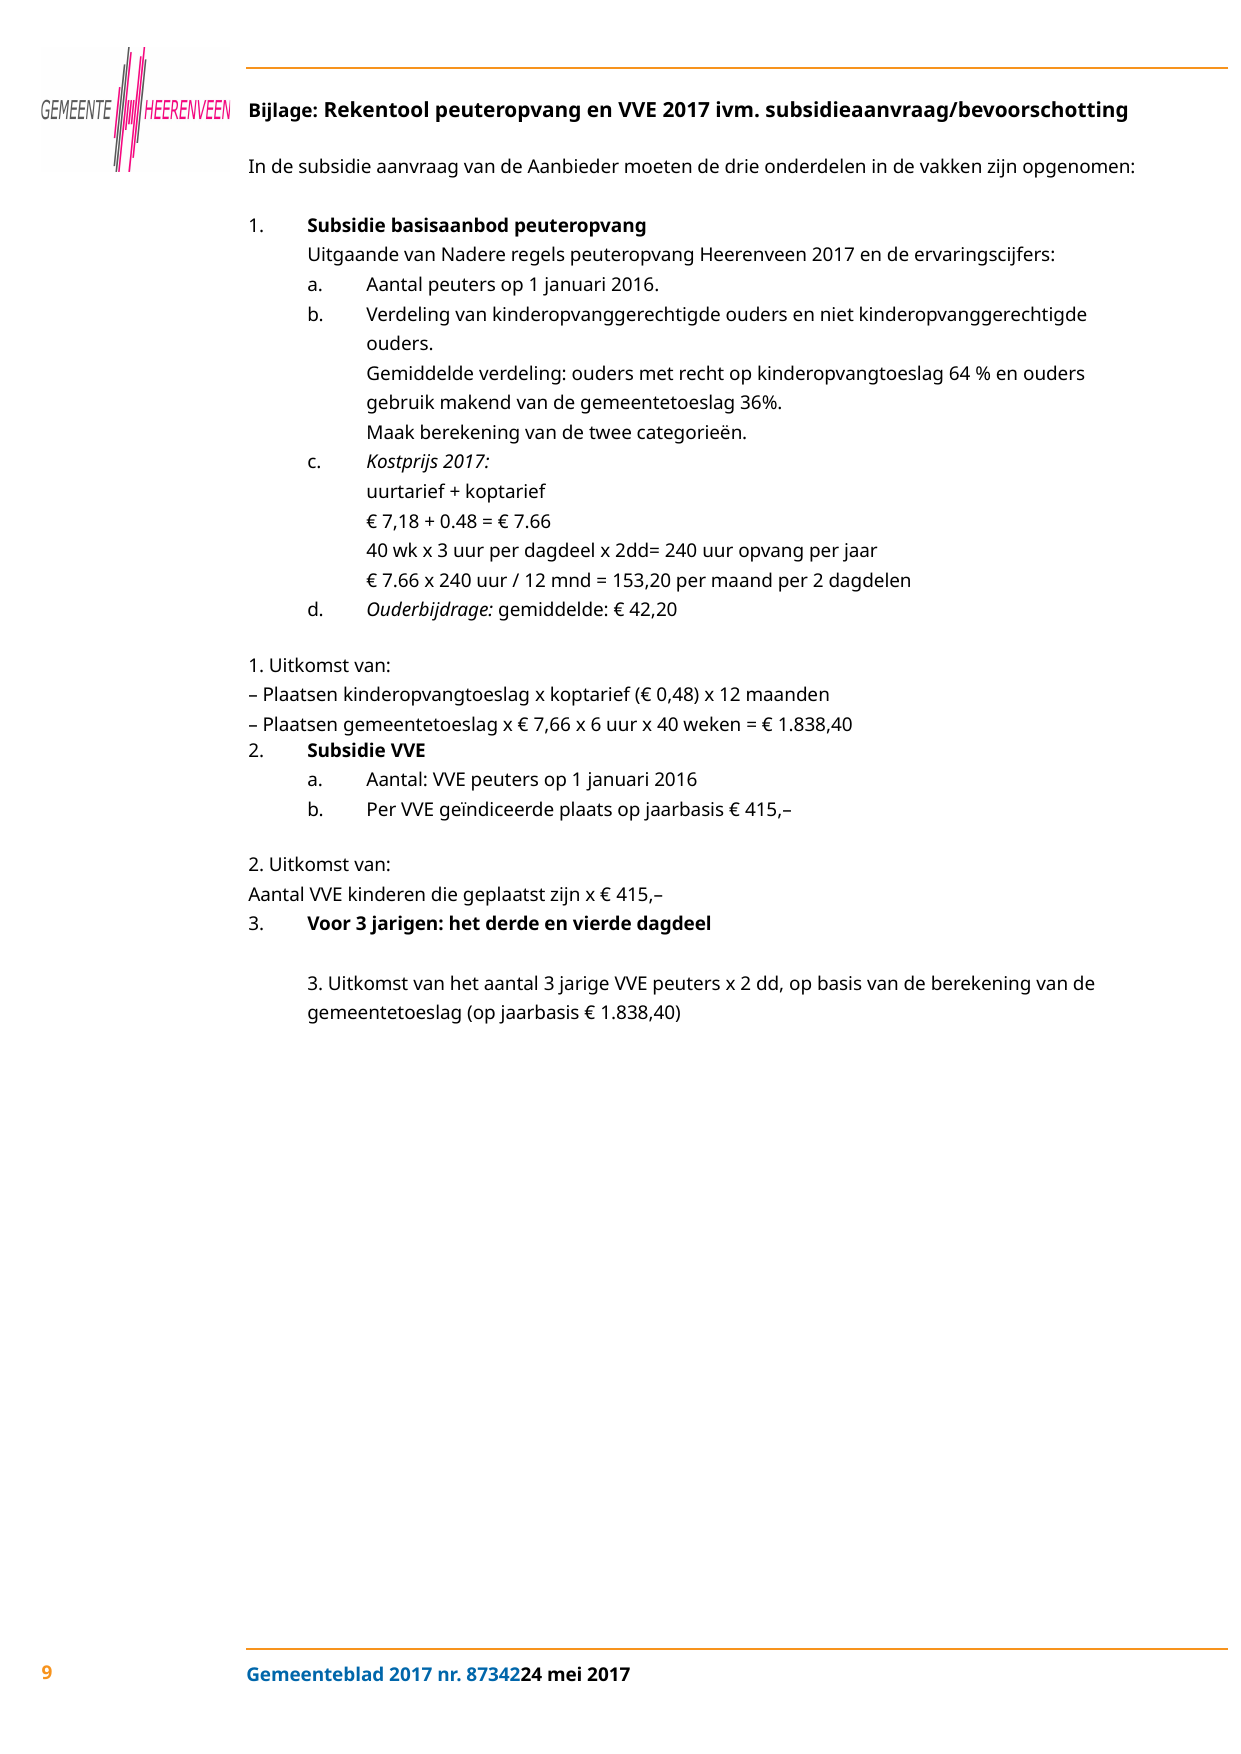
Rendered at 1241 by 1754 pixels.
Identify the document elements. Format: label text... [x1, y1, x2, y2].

list Voor 3 jarigen: het derde en vierde dagdeel [248, 911, 1152, 936]
list Aantal: VVE peuters op 1 januari 2016 [307, 767, 1152, 792]
list Maak berekening van de twee categorieën. [307, 419, 1152, 445]
text In de subsidie aanvraag van de Aanbieder moeten de drie onderdelen in de vakken zijn opgenomen: [248, 153, 1152, 179]
list Subsidie basisaanbod peuteropvang [248, 212, 1152, 238]
table_header 1. Uitkomst van: – Plaatsen kinderopvangtoeslag x koptarief (€ 0,48) x 12 maanden – Plaatsen gemeentetoeslag x € 7,66 x 6 uur x 40 weken = € 1.838,40 [248, 652, 1152, 737]
list Aantal peuters op 1 januari 2016. [307, 271, 1152, 297]
list Kostprijs 2017: [307, 449, 1152, 474]
list € 7,18 + 0.48 = € 7.66 [307, 508, 1152, 534]
text Bijlage: Rekentool peuteropvang en VVE 2017 ivm. subsidieaanvraag/bevoorschotting [248, 95, 1152, 123]
list Per VVE geïndiceerde plaats op jaarbasis € 415,– [307, 796, 1152, 822]
list uurtarief + koptarief [307, 478, 1152, 504]
table_header 2. Uitkomst van: Aantal VVE kinderen die geplaatst zijn x € 415,– [248, 852, 1152, 907]
list € 7.66 x 240 uur / 12 mnd = 153,20 per maand per 2 dagdelen [307, 567, 1152, 593]
list 40 wk x 3 uur per dagdeel x 2dd= 240 uur opvang per jaar [307, 537, 1152, 563]
list Uitgaande van Nadere regels peuteropvang Heerenveen 2017 en de ervaringscijfers: [248, 242, 1152, 267]
picture [41, 47, 231, 172]
list Subsidie VVE [248, 737, 1152, 763]
list Verdeling van kinderopvanggerechtigde ouders en niet kinderopvanggerechtigde ouders. [307, 301, 1152, 356]
list Ouderbijdrage: gemiddelde: € 42,20 [307, 597, 1152, 622]
table_header 3. Uitkomst van het aantal 3 jarige VVE peuters x 2 dd, op basis van de berekening van de gemeentetoeslag (op jaarbasis € 1.838,40) [307, 970, 1211, 1025]
list Gemiddelde verdeling: ouders met recht op kinderopvangtoeslag 64 % en ouders gebruik makend van de gemeentetoeslag 36%. [307, 360, 1152, 415]
